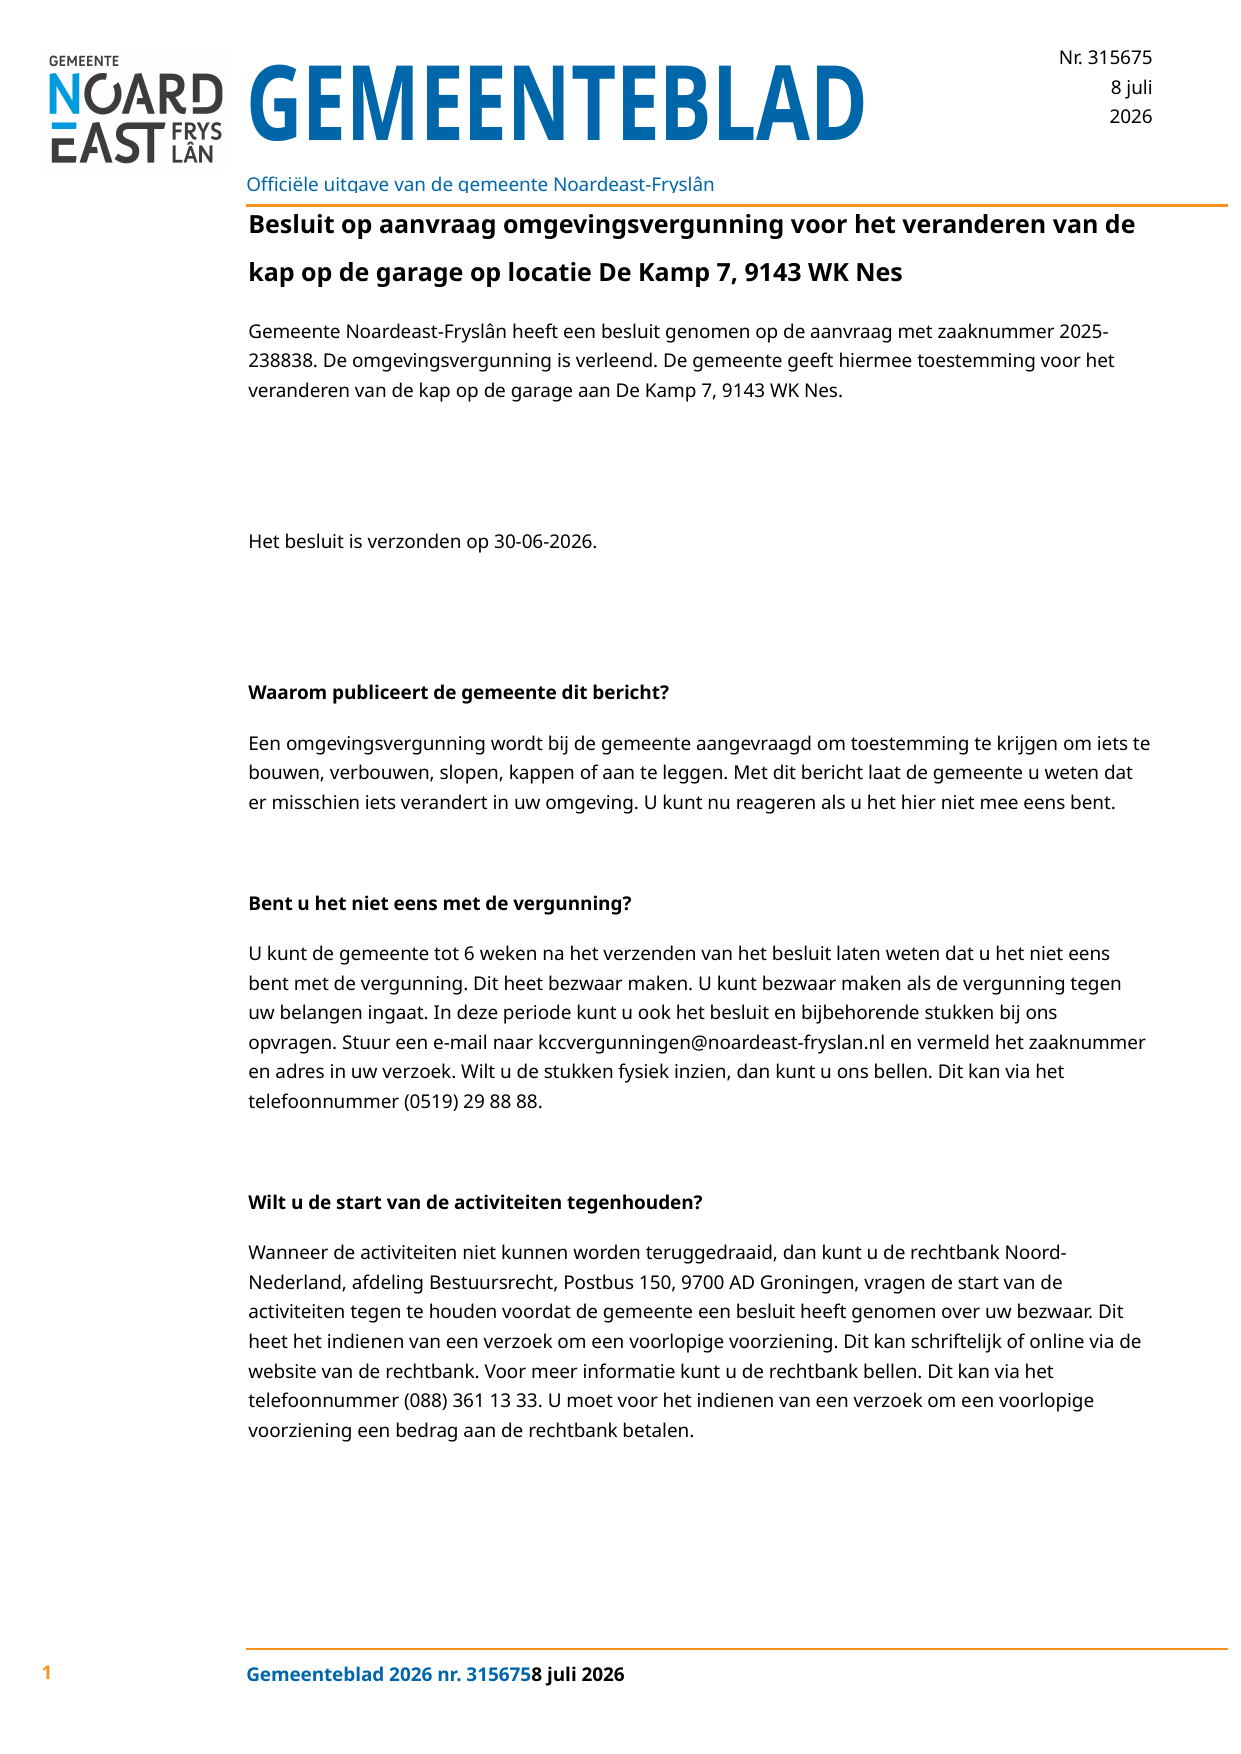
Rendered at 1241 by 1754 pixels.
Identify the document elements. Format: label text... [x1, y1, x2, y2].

text Bent u het niet eens met de vergunning? [248, 890, 1152, 916]
text Besluit op aanvraag omgevingsvergunning voor het veranderen van de kap op de garage op locatie De Kamp 7, 9143 WK Nes [248, 207, 1152, 288]
text Gemeente Noardeast-Fryslân heeft een besluit genomen op de aanvraag met zaaknummer 2025-238838. De omgevingsvergunning is verleend. De gemeente geeft hiermee toestemming voor het veranderen van de kap op de garage aan De Kamp 7, 9143 WK Nes. [248, 318, 1152, 403]
text Wilt u de start van de activiteiten tegenhouden? [248, 1189, 1152, 1215]
text U kunt de gemeente tot 6 weken na het verzenden van het besluit laten weten dat u het niet eens bent met de vergunning. Dit heet bezwaar maken. U kunt bezwaar maken als de vergunning tegen uw belangen ingaat. In deze periode kunt u ook het besluit en bijbehorende stukken bij ons opvragen. Stuur een e-mail naar kccvergunningen@noardeast-fryslan.nl en vermeld het zaaknummer en adres in uw verzoek. Wilt u de stukken fysiek inzien, dan kunt u ons bellen. Dit kan via het telefoonnummer (0519) 29 88 88. [248, 940, 1152, 1114]
text Waarom publiceert de gemeente dit bericht? [248, 679, 1152, 705]
text Een omgevingsvergunning wordt bij de gemeente aangevraagd om toestemming te krijgen om iets te bouwen, verbouwen, slopen, kappen of aan te leggen. Met dit bericht laat de gemeente u weten dat er misschien iets verandert in uw omgeving. U kunt nu reageren als u het hier niet mee eens bent. [248, 730, 1152, 815]
text Wanneer de activiteiten niet kunnen worden teruggedraaid, dan kunt u de rechtbank Noord-Nederland, afdeling Bestuursrecht, Postbus 150, 9700 AD Groningen, vragen de start van de activiteiten tegen te houden voordat de gemeente een besluit heeft genomen over uw bezwaar. Dit heet het indienen van een verzoek om een voorlopige voorziening. Dit kan schriftelijk of online via de website van de rechtbank. Voor meer informatie kunt u de rechtbank bellen. Dit kan via het telefoonnummer (088) 361 13 33. U moet voor het indienen van een verzoek om een voorlopige voorziening een bedrag aan de rechtbank betalen. [248, 1239, 1152, 1443]
text Het besluit is verzonden op 30-06-2026. [248, 528, 1152, 554]
picture [41, 47, 231, 172]
